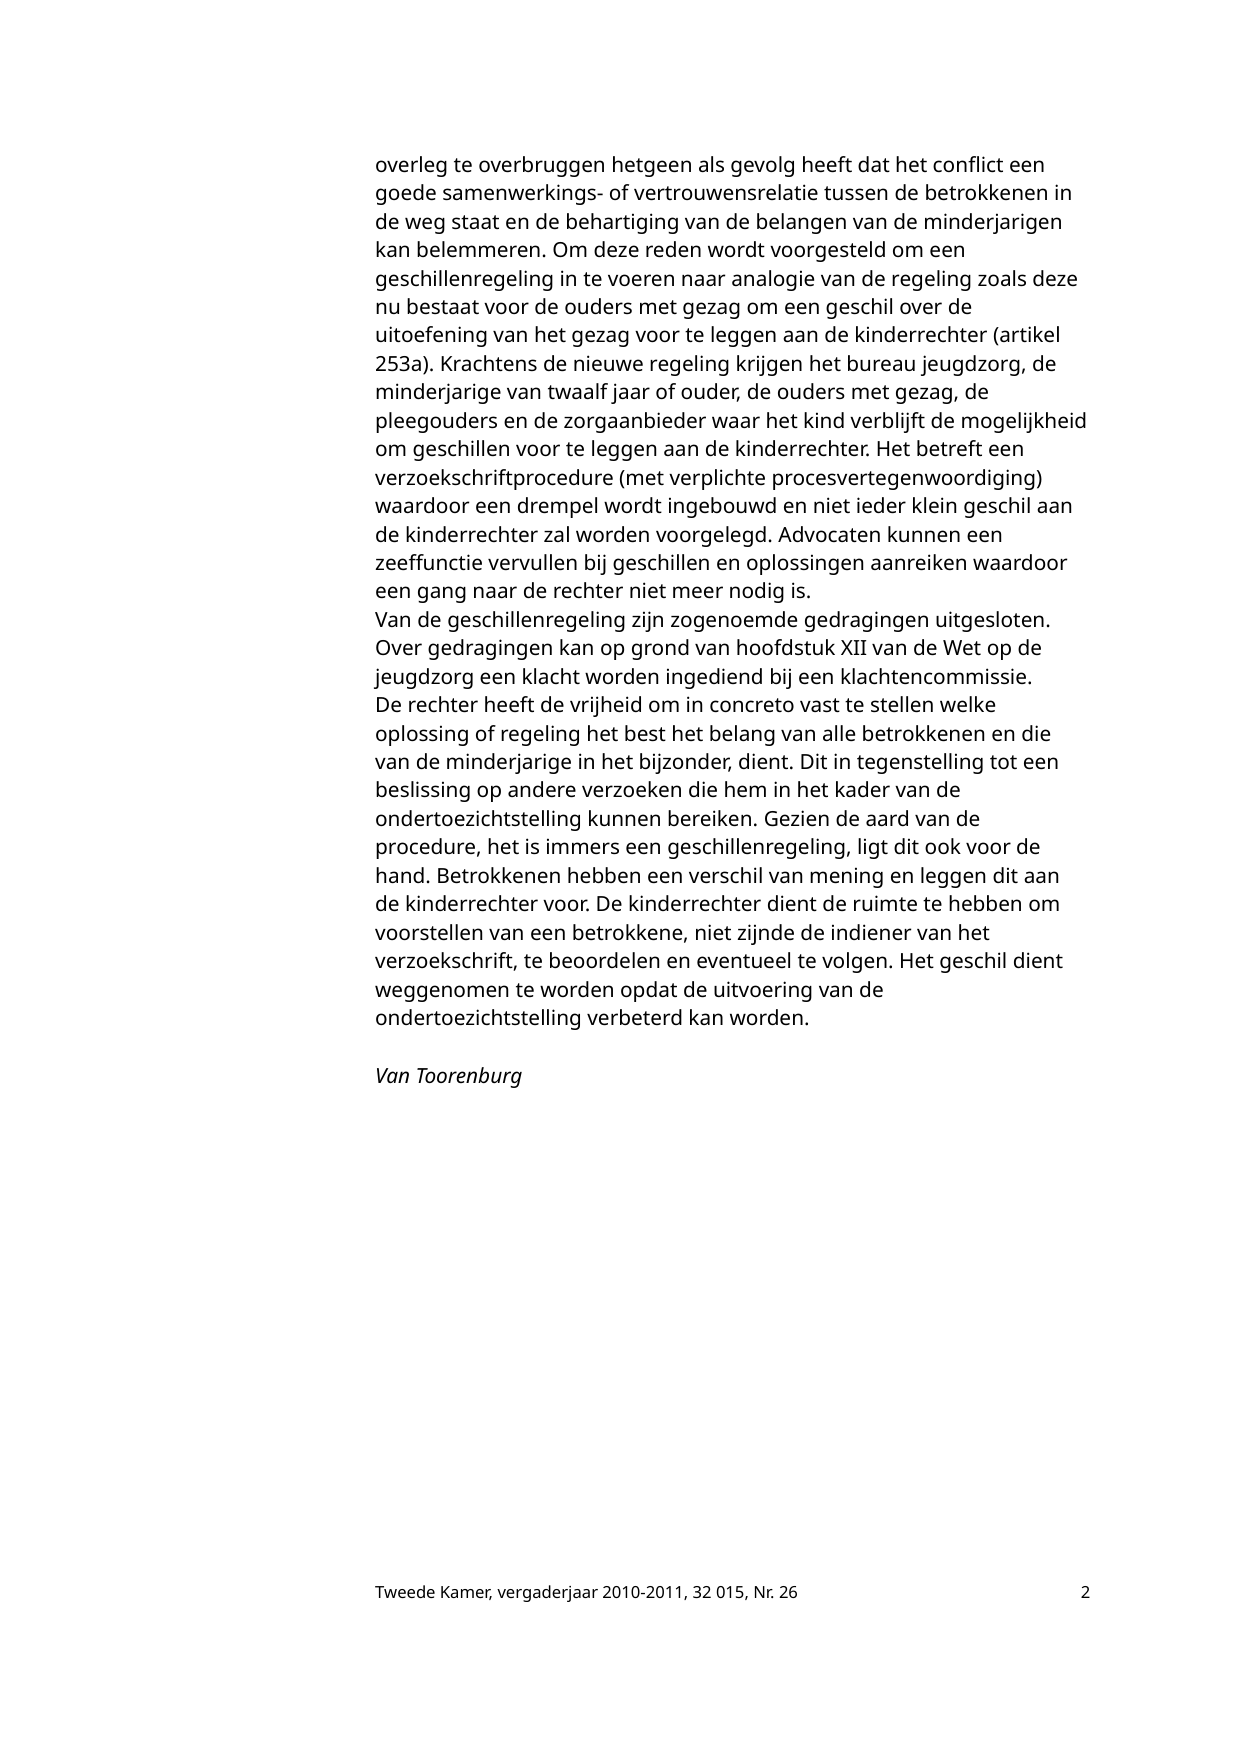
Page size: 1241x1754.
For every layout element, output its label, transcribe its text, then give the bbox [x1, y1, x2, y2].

text De rechter heeft de vrijheid om in concreto vast te stellen welke oplossing of regeling het best het belang van alle betrokkenen en die van de minderjarige in het bijzonder, dient. Dit in tegenstelling tot een beslissing op andere verzoeken die hem in het kader van de ondertoezichtstelling kunnen bereiken. Gezien de aard van de procedure, het is immers een geschillenregeling, ligt dit ook voor de hand. Betrokkenen hebben een verschil van mening en leggen dit aan de kinderrechter voor. De kinderrechter dient de ruimte te hebben om voorstellen van een betrokkene, niet zijnde de indiener van het verzoekschrift, te beoordelen en eventueel te volgen. Het geschil dient weggenomen te worden opdat de uitvoering van de ondertoezichtstelling verbeterd kan worden. [375, 690, 1090, 1032]
text overleg te overbruggen hetgeen als gevolg heeft dat het conflict een goede samenwerkings- of vertrouwensrelatie tussen de betrokkenen in de weg staat en de behartiging van de belangen van de minderjarigen kan belemmeren. Om deze reden wordt voorgesteld om een geschillenregeling in te voeren naar analogie van de regeling zoals deze nu bestaat voor de ouders met gezag om een geschil over de uitoefening van het gezag voor te leggen aan de kinderrechter (artikel 253a). Krachtens de nieuwe regeling krijgen het bureau jeugdzorg, de minderjarige van twaalf jaar of ouder, de ouders met gezag, de pleegouders en de zorgaanbieder waar het kind verblijft de mogelijkheid om geschillen voor te leggen aan de kinderrechter. Het betreft een verzoekschriftprocedure (met verplichte procesvertegenwoordiging) waardoor een drempel wordt ingebouwd en niet ieder klein geschil aan de kinderrechter zal worden voorgelegd. Advocaten kunnen een zeeffunctie vervullen bij geschillen en oplossingen aanreiken waardoor een gang naar de rechter niet meer nodig is. [375, 150, 1090, 605]
text Van Toorenburg [375, 1062, 1090, 1090]
text Van de geschillenregeling zijn zogenoemde gedragingen uitgesloten. Over gedragingen kan op grond van hoofdstuk XII van de Wet op de jeugdzorg een klacht worden ingediend bij een klachtencommissie. [375, 605, 1090, 690]
